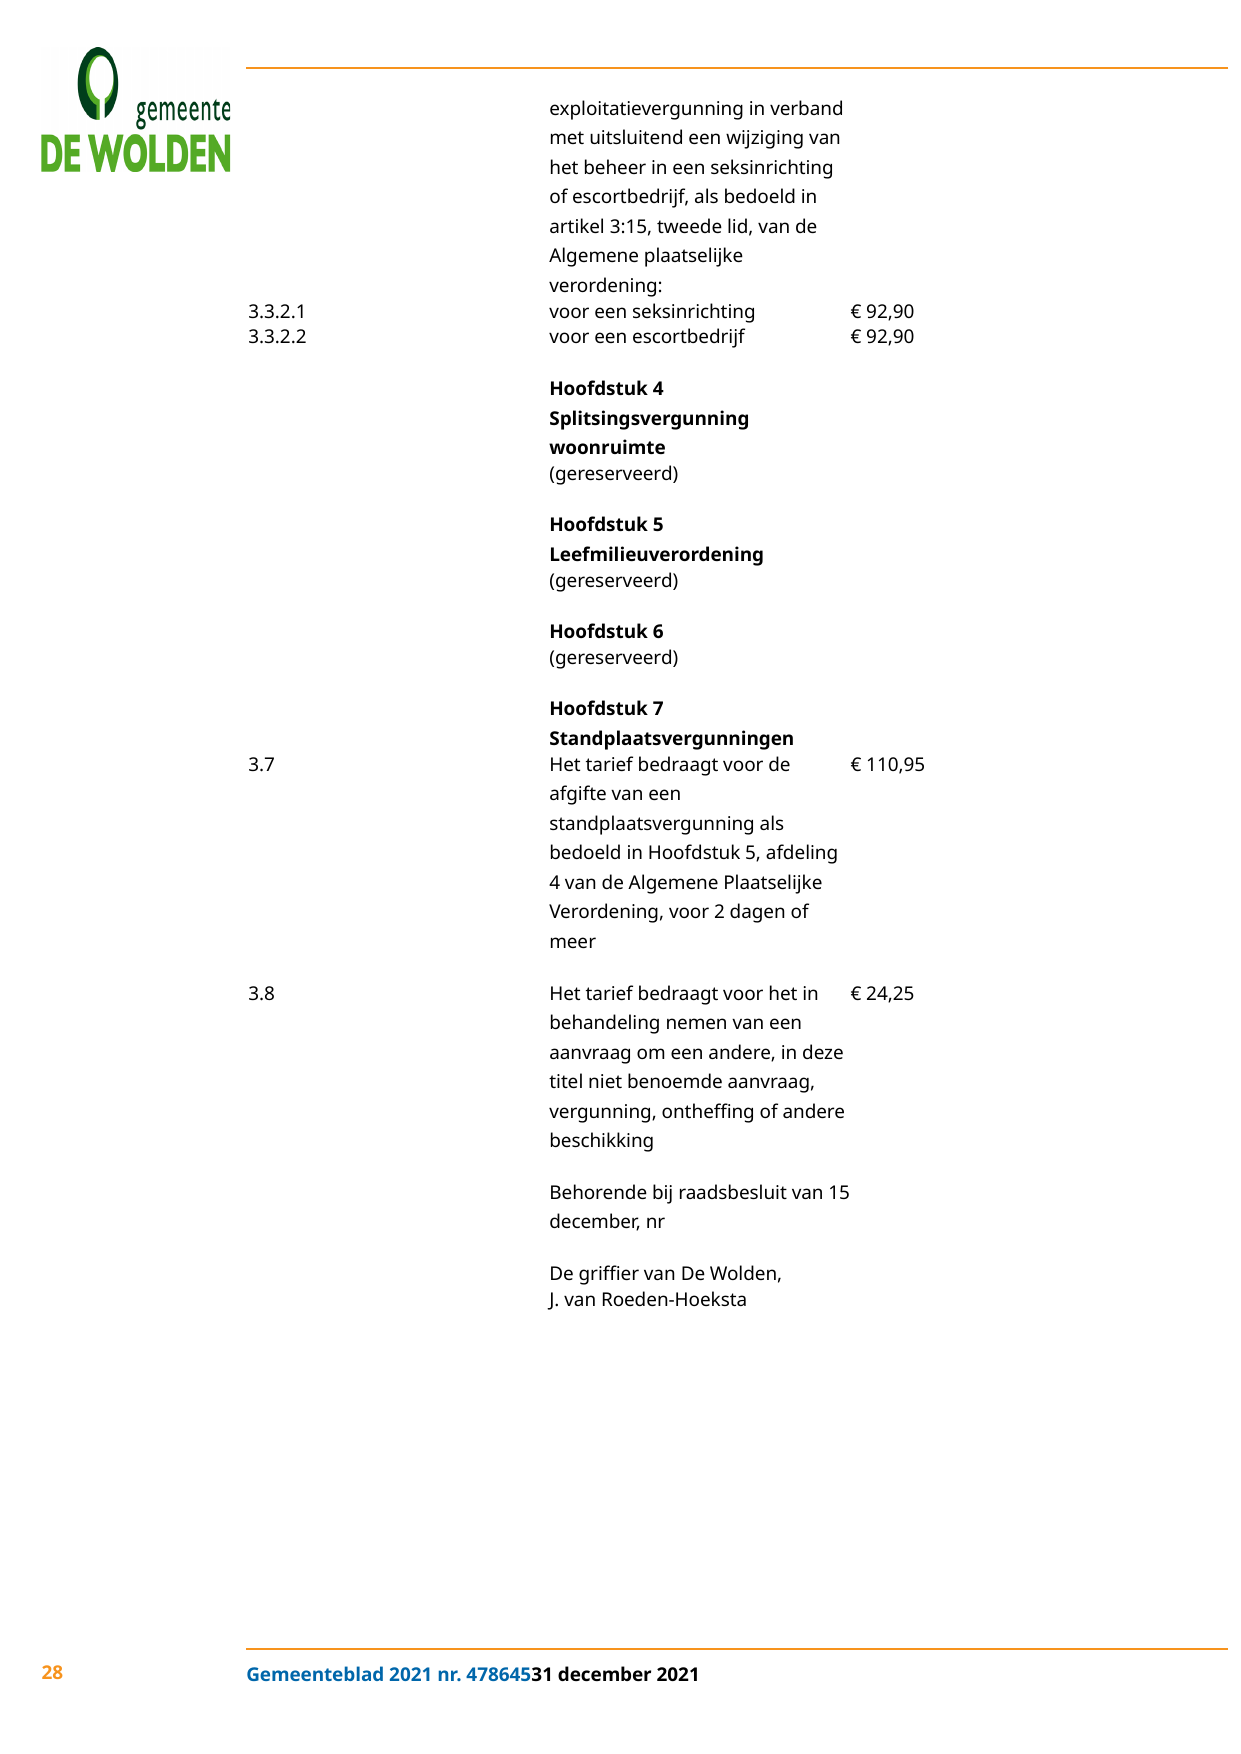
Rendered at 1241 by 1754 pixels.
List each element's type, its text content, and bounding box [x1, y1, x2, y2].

table_cell [549, 954, 850, 980]
table_cell [850, 618, 1152, 644]
table_cell [248, 1154, 549, 1179]
table_cell Hoofdstuk 7 Standplaatsvergunningen [549, 696, 850, 751]
table_cell [850, 1260, 1152, 1286]
table_cell [850, 696, 1152, 751]
table_cell [248, 350, 549, 375]
table_cell Hoofdstuk 4 Splitsingsvergunning woonruimte [549, 375, 850, 460]
picture [41, 47, 231, 172]
table_cell [850, 486, 1152, 512]
table_cell [248, 486, 549, 512]
table_cell [248, 670, 549, 696]
table_cell (gereserveerd) [549, 460, 850, 486]
table_cell € 92,90 [850, 324, 1152, 349]
table_cell [549, 1154, 850, 1179]
table_cell [850, 1286, 1152, 1312]
table_cell (gereserveerd) [549, 644, 850, 670]
table_cell [549, 1235, 850, 1260]
table_cell [248, 375, 549, 460]
table_cell [850, 350, 1152, 375]
table_cell [248, 1179, 549, 1234]
table_cell Behorende bij raadsbesluit van 15 december, nr [549, 1179, 850, 1234]
table_cell 3.8 [248, 980, 549, 1153]
table_cell De griffier van De Wolden, [549, 1260, 850, 1286]
table_cell [850, 375, 1152, 460]
table_cell [248, 1260, 549, 1286]
table_cell [850, 670, 1152, 696]
table_cell [850, 1235, 1152, 1260]
table_cell 3.3.2.1 [248, 298, 549, 324]
table_cell [850, 512, 1152, 567]
table_cell 3.7 [248, 751, 549, 954]
table_cell [850, 567, 1152, 593]
table_cell € 110,95 [850, 751, 1152, 954]
table_cell Hoofdstuk 6 [549, 618, 850, 644]
table_cell [248, 1286, 549, 1312]
table_cell [248, 954, 549, 980]
table_cell [549, 486, 850, 512]
table_cell Het tarief bedraagt voor de afgifte van een standplaatsvergunning als bedoeld in Hoofdstuk 5, afdeling 4 van de Algemene Plaatselijke Verordening, voor 2 dagen of meer [549, 751, 850, 954]
table_cell [850, 1154, 1152, 1179]
table_cell [248, 95, 549, 298]
table_cell € 92,90 [850, 298, 1152, 324]
table_cell Hoofdstuk 5 Leefmilieuverordening [549, 512, 850, 567]
table_cell € 24,25 [850, 980, 1152, 1153]
table_cell [549, 350, 850, 375]
table_cell [248, 512, 549, 567]
table_cell [850, 954, 1152, 980]
table_cell [850, 1179, 1152, 1234]
table_cell [850, 644, 1152, 670]
table_cell [248, 696, 549, 751]
table_cell 3.3.2.2 [248, 324, 549, 349]
table_cell voor een seksinrichting [549, 298, 850, 324]
table_cell [850, 460, 1152, 486]
table_cell [549, 593, 850, 618]
table_cell [850, 95, 1152, 298]
table_cell voor een escortbedrijf [549, 324, 850, 349]
table_cell exploitatievergunning in verband met uitsluitend een wijziging van het beheer in een seksinrichting of escortbedrijf, als bedoeld in artikel 3:15, tweede lid, van de Algemene plaatselijke verordening: [549, 95, 850, 298]
table_cell [248, 618, 549, 644]
table_cell Het tarief bedraagt voor het in behandeling nemen van een aanvraag om een andere, in deze titel niet benoemde aanvraag, vergunning, ontheffing of andere beschikking [549, 980, 850, 1153]
table_cell [248, 567, 549, 593]
table_cell [248, 644, 549, 670]
table_cell [248, 593, 549, 618]
table_cell [248, 1235, 549, 1260]
table_cell [850, 593, 1152, 618]
table_cell [248, 460, 549, 486]
table_cell (gereserveerd) [549, 567, 850, 593]
table_cell [549, 670, 850, 696]
table_cell J. van Roeden-Hoeksta [549, 1286, 850, 1312]
